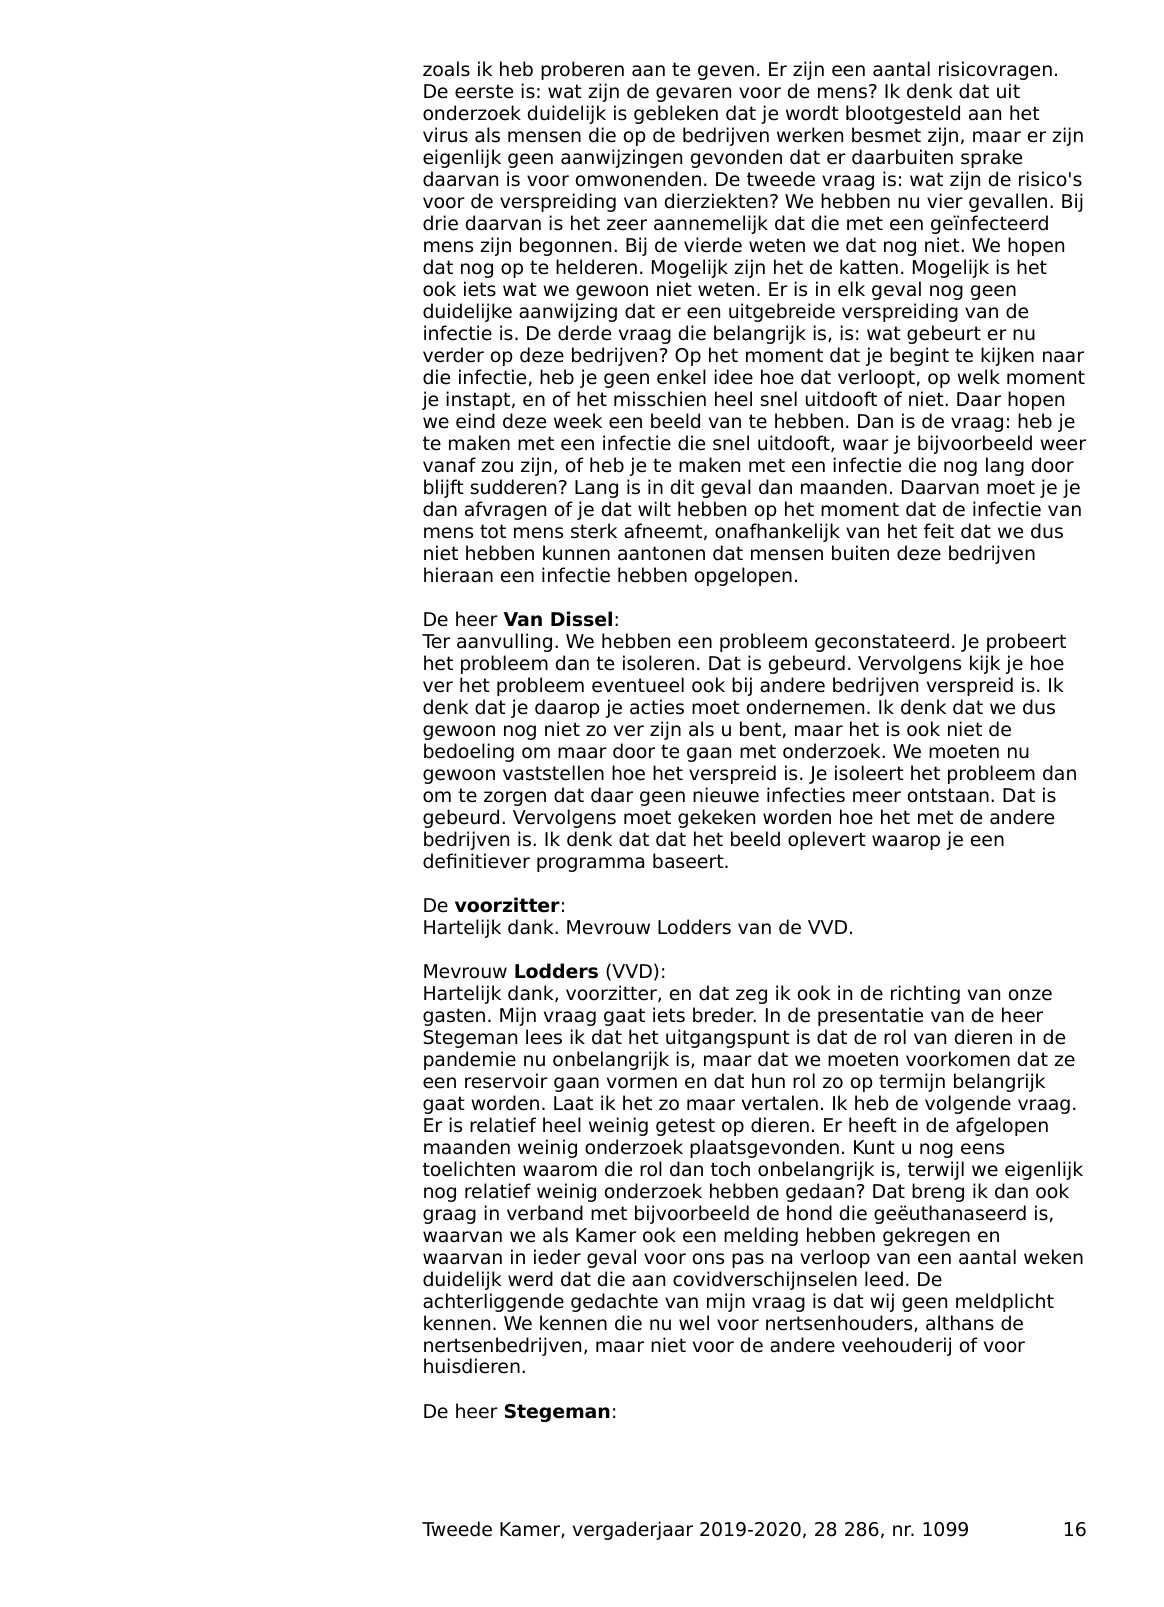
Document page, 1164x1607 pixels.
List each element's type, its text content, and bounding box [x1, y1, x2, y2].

text Ter aanvulling. We hebben een probleem geconstateerd. Je probeert het probleem dan te isoleren. Dat is gebeurd. Vervolgens kijk je hoe ver het probleem eventueel ook bij andere bedrijven verspreid is. Ik denk dat je daarop je acties moet ondernemen. Ik denk dat we dus gewoon nog niet zo ver zijn als u bent, maar het is ook niet de bedoeling om maar door te gaan met onderzoek. We moeten nu gewoon vaststellen hoe het verspreid is. Je isoleert het probleem dan om te zorgen dat daar geen nieuwe infecties meer ontstaan. Dat is gebeurd. Vervolgens moet gekeken worden hoe het met de andere bedrijven is. Ik denk dat dat het beeld oplevert waarop je een definitiever programma baseert. [422, 631, 1087, 872]
text zoals ik heb proberen aan te geven. Er zijn een aantal risicovragen. De eerste is: wat zijn de gevaren voor de mens? Ik denk dat uit onderzoek duidelijk is gebleken dat je wordt blootgesteld aan het virus als mensen die op de bedrijven werken besmet zijn, maar er zijn eigenlijk geen aanwijzingen gevonden dat er daarbuiten sprake daarvan is voor omwonenden. De tweede vraag is: wat zijn de risico's voor de verspreiding van dierziekten? We hebben nu vier gevallen. Bij drie daarvan is het zeer aannemelijk dat die met een geïnfecteerd mens zijn begonnen. Bij de vierde weten we dat nog niet. We hopen dat nog op te helderen. Mogelijk zijn het de katten. Mogelijk is het ook iets wat we gewoon niet weten. Er is in elk geval nog geen duidelijke aanwijzing dat er een uitgebreide verspreiding van de infectie is. De derde vraag die belangrijk is, is: wat gebeurt er nu verder op deze bedrijven? Op het moment dat je begint te kijken naar die infectie, heb je geen enkel idee hoe dat verloopt, op welk moment je instapt, en of het misschien heel snel uitdooft of niet. Daar hopen we eind deze week een beeld van te hebben. Dan is de vraag: heb je te maken met een infectie die snel uitdooft, waar je bijvoorbeeld weer vanaf zou zijn, of heb je te maken met een infectie die nog lang door blijft sudderen? Lang is in dit geval dan maanden. Daarvan moet je je dan afvragen of je dat wilt hebben op het moment dat de infectie van mens tot mens sterk afneemt, onafhankelijk van het feit dat we dus niet hebben kunnen aantonen dat mensen buiten deze bedrijven hieraan een infectie hebben opgelopen. [422, 59, 1087, 587]
text Hartelijk dank. Mevrouw Lodders van de VVD. [422, 917, 1087, 939]
text De voorzitter: [422, 895, 1087, 917]
text Mevrouw Lodders (VVD): [422, 961, 1087, 983]
text Hartelijk dank, voorzitter, en dat zeg ik ook in de richting van onze gasten. Mijn vraag gaat iets breder. In de presentatie van de heer Stegeman lees ik dat het uitgangspunt is dat de rol van dieren in de pandemie nu onbelangrijk is, maar dat we moeten voorkomen dat ze een reservoir gaan vormen en dat hun rol zo op termijn belangrijk gaat worden. Laat ik het zo maar vertalen. Ik heb de volgende vraag. Er is relatief heel weinig getest op dieren. Er heeft in de afgelopen maanden weinig onderzoek plaatsgevonden. Kunt u nog eens toelichten waarom die rol dan toch onbelangrijk is, terwijl we eigenlijk nog relatief weinig onderzoek hebben gedaan? Dat breng ik dan ook graag in verband met bijvoorbeeld de hond die geëuthanaseerd is, waarvan we als Kamer ook een melding hebben gekregen en waarvan in ieder geval voor ons pas na verloop van een aantal weken duidelijk werd dat die aan covidverschijnselen leed. De achterliggende gedachte van mijn vraag is dat wij geen meldplicht kennen. We kennen die nu wel voor nertsenhouders, althans de nertsenbedrijven, maar niet voor de andere veehouderij of voor huisdieren. [422, 983, 1087, 1378]
text De heer Stegeman: [422, 1401, 1087, 1423]
text De heer Van Dissel: [422, 609, 1087, 631]
